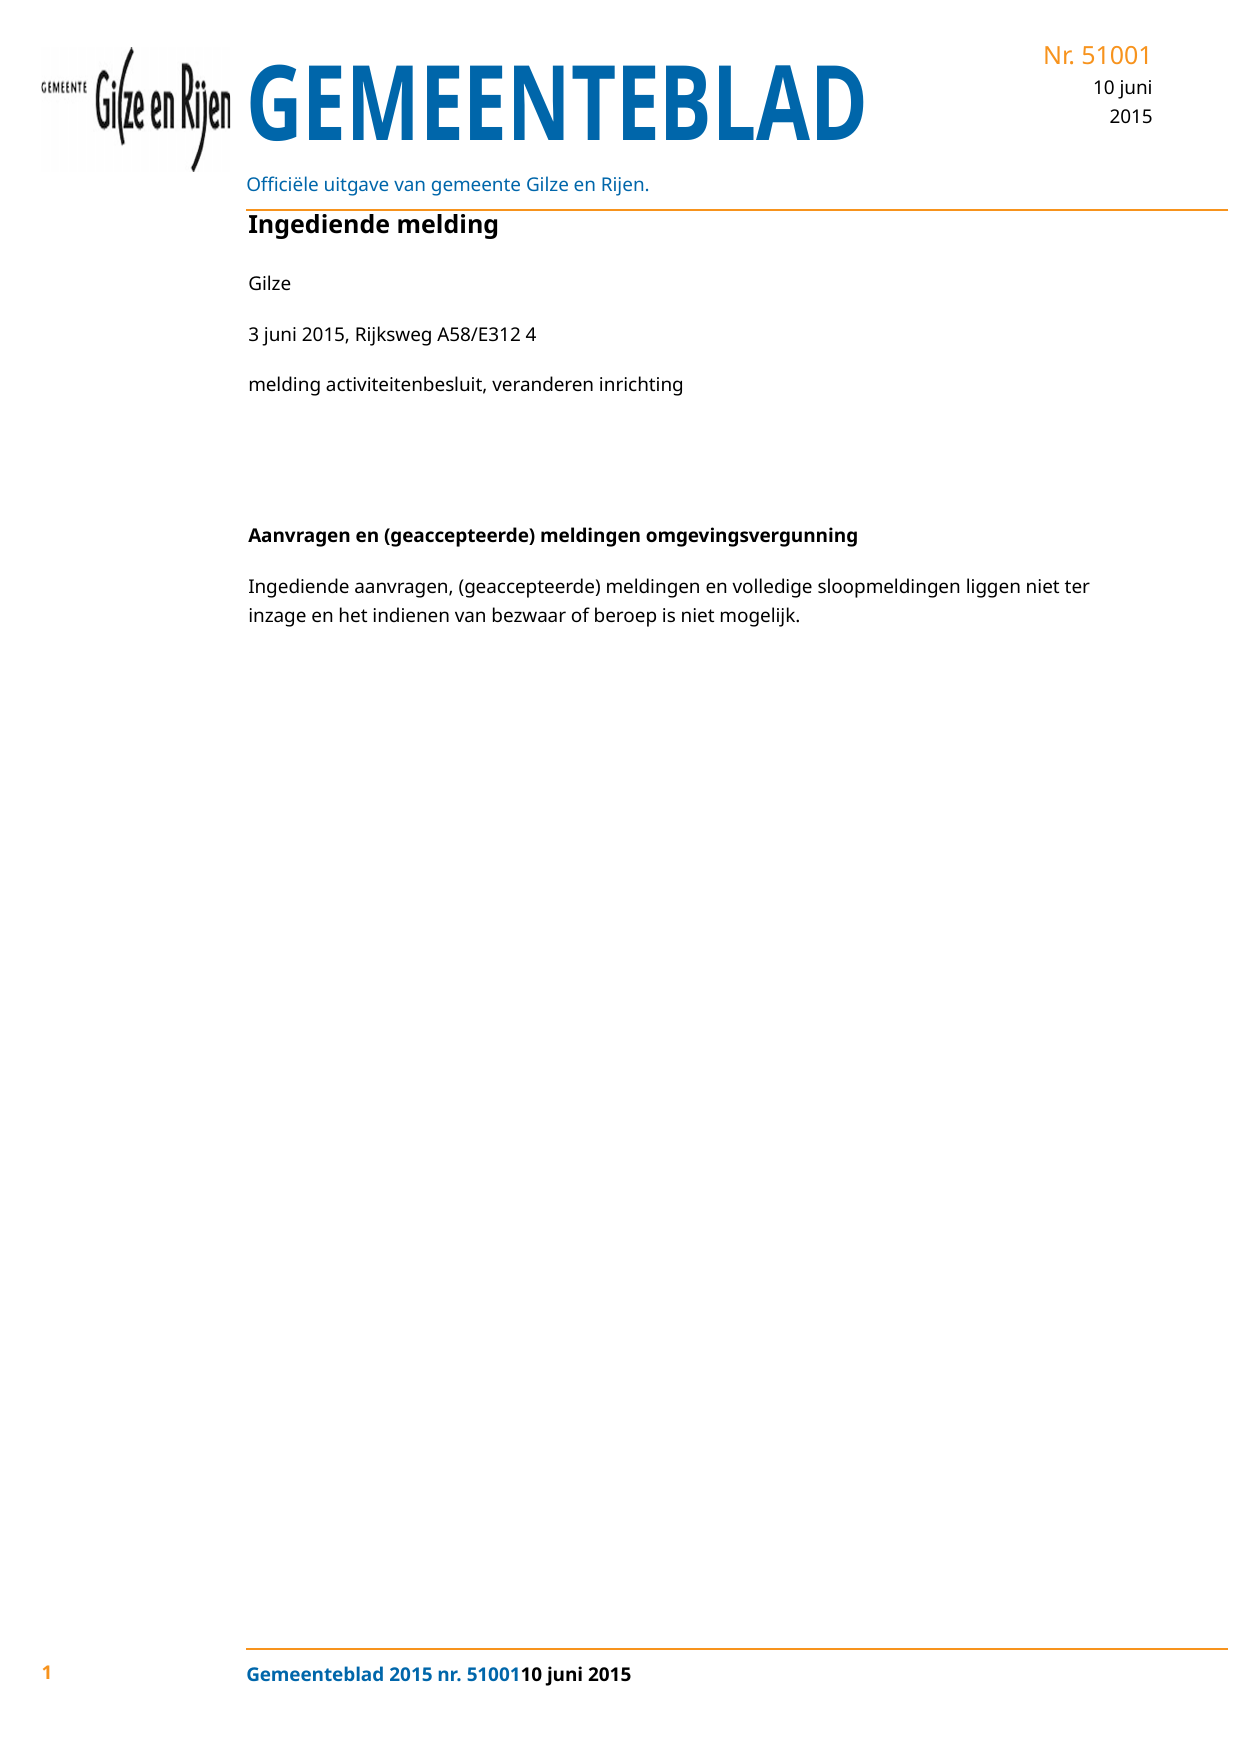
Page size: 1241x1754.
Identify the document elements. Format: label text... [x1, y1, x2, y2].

text melding activiteitenbesluit, veranderen inrichting [248, 371, 1152, 397]
text Ingediende melding [248, 211, 1152, 241]
text Gilze [248, 270, 1152, 296]
text Aanvragen en (geaccepteerde) meldingen omgevingsvergunning [248, 522, 1152, 548]
text Ingediende aanvragen, (geaccepteerde) meldingen en volledige sloopmeldingen liggen niet ter inzage en het indienen van bezwaar of beroep is niet mogelijk. [248, 573, 1152, 628]
text 3 juni 2015, Rijksweg A58/E312 4 [248, 321, 1152, 346]
picture [41, 47, 231, 172]
